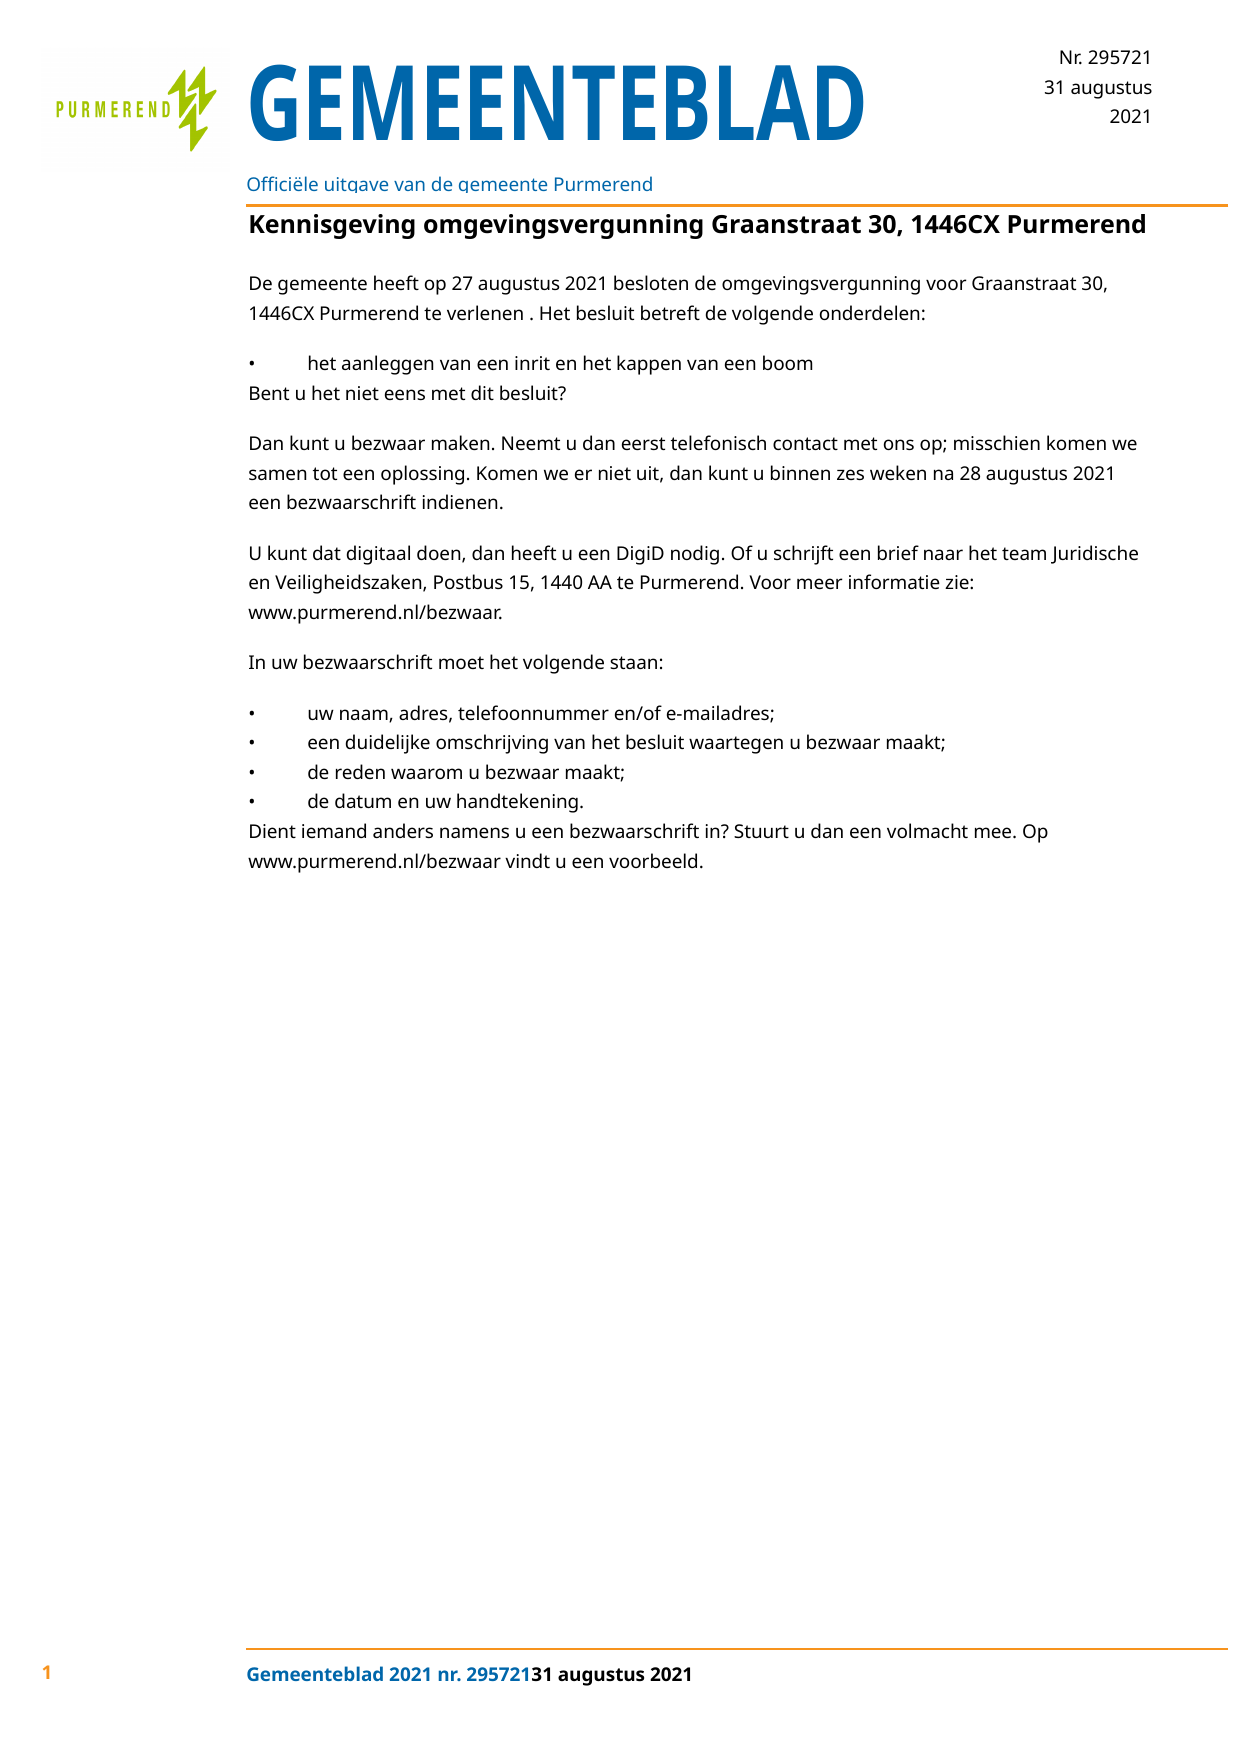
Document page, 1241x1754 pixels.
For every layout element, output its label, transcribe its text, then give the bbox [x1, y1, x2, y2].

text Kennisgeving omgevingsvergunning Graanstraat 30, 1446CX Purmerend [248, 207, 1152, 241]
list de reden waarom u bezwaar maakt; [248, 759, 1152, 785]
text U kunt dat digitaal doen, dan heeft u een DigiD nodig. Of u schrijft een brief naar het team Juridische en Veiligheidszaken, Postbus 15, 1440 AA te Purmerend. Voor meer informatie zie: www.purmerend.nl/bezwaar. [248, 540, 1152, 625]
text In uw bezwaarschrift moet het volgende staan: [248, 649, 1152, 675]
list de datum en uw handtekening. [248, 789, 1152, 814]
text Bent u het niet eens met dit besluit? [248, 380, 1152, 406]
text Dient iemand anders namens u een bezwaarschrift in? Stuurt u dan een volmacht mee. Op www.purmerend.nl/bezwaar vindt u een voorbeeld. [248, 818, 1152, 873]
list uw naam, adres, telefoonnummer en/of e-mailadres; [248, 700, 1152, 726]
list het aanleggen van een inrit en het kappen van een boom [248, 350, 1152, 376]
list een duidelijke omschrijving van het besluit waartegen u bezwaar maakt; [248, 729, 1152, 755]
text De gemeente heeft op 27 augustus 2021 besloten de omgevingsvergunning voor Graanstraat 30, 1446CX Purmerend te verlenen . Het besluit betreft de volgende onderdelen: [248, 270, 1152, 326]
picture [41, 47, 231, 172]
text Dan kunt u bezwaar maken. Neemt u dan eerst telefonisch contact met ons op; misschien komen we samen tot een oplossing. Komen we er niet uit, dan kunt u binnen zes weken na 28 augustus 2021 een bezwaarschrift indienen. [248, 430, 1152, 515]
